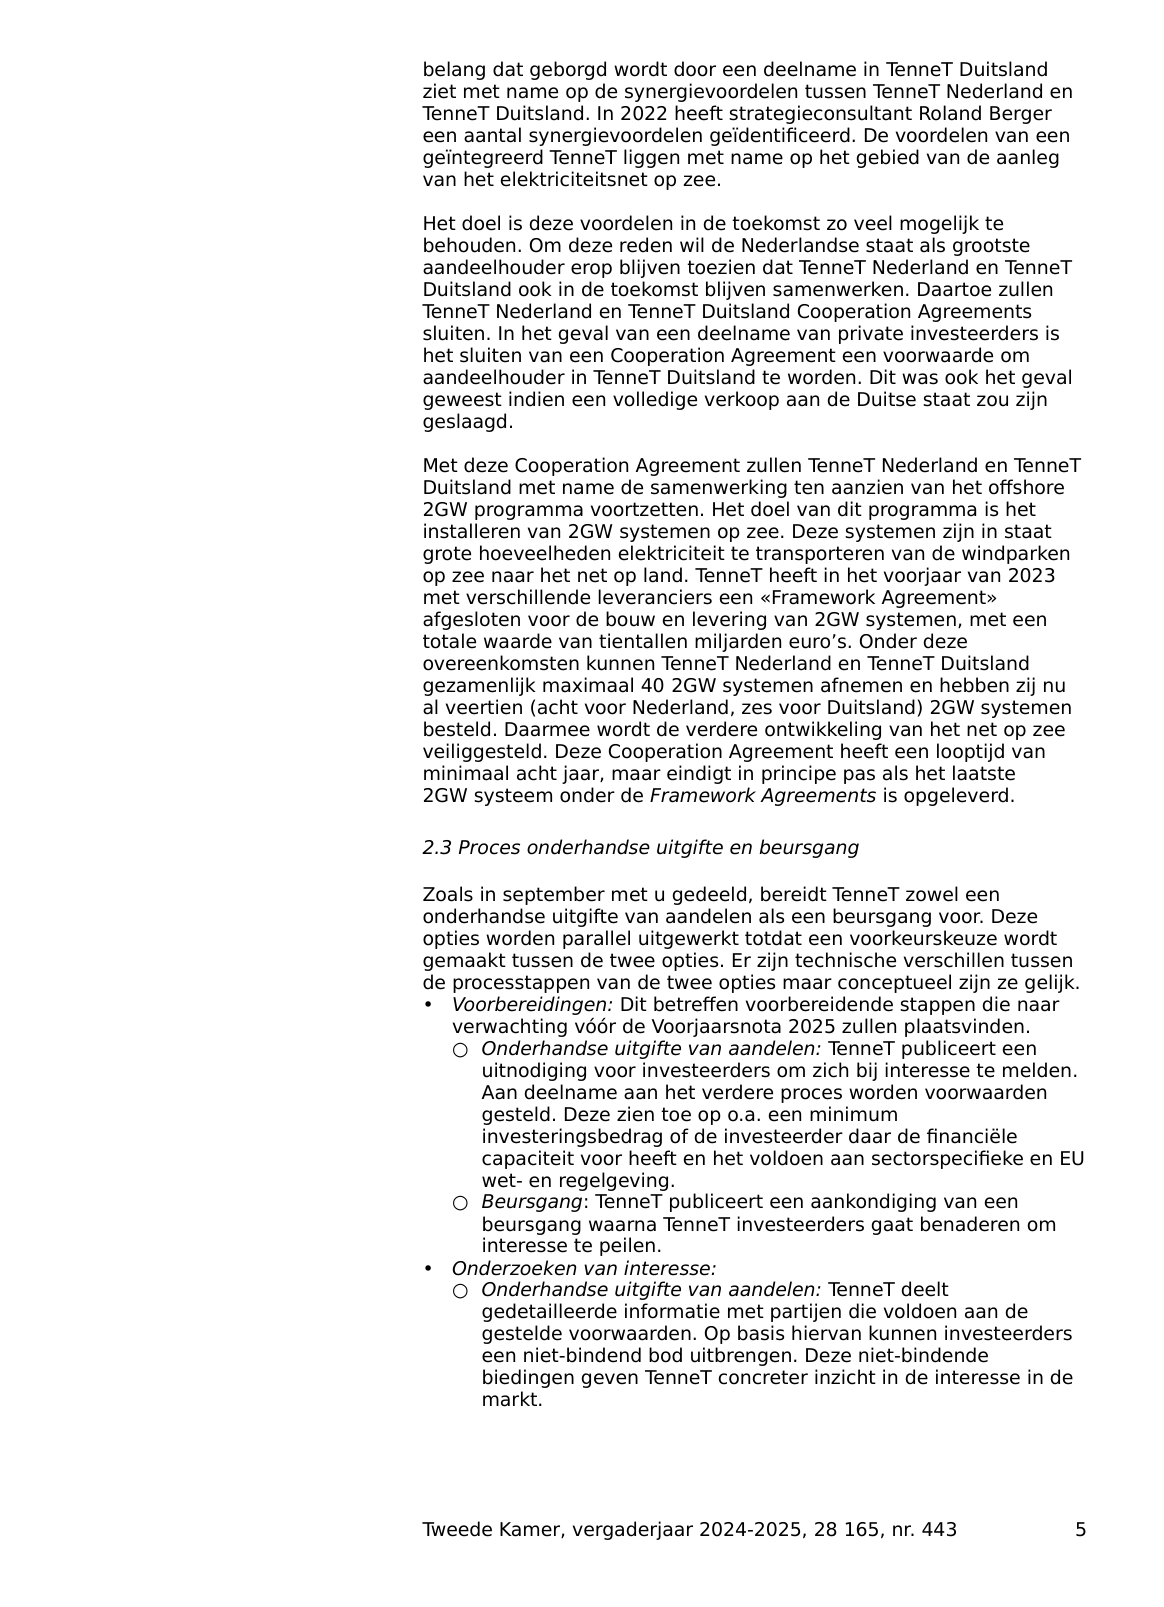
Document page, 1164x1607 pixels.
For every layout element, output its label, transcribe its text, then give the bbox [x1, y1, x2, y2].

text ○ Beursgang: TenneT publiceert een aankondiging van een beursgang waarna TenneT investeerders gaat benaderen om interesse te peilen. [452, 1191, 1087, 1257]
text Met deze Cooperation Agreement zullen TenneT Nederland en TenneT Duitsland met name de samenwerking ten aanzien van het offshore 2GW programma voortzetten. Het doel van dit programma is het installeren van 2GW systemen op zee. Deze systemen zijn in staat grote hoeveelheden elektriciteit te transporteren van de windparken op zee naar het net op land. TenneT heeft in het voorjaar van 2023 met verschillende leveranciers een «Framework Agreement» afgesloten voor de bouw en levering van 2GW systemen, met een totale waarde van tientallen miljarden euro’s. Onder deze overeenkomsten kunnen TenneT Nederland en TenneT Duitsland gezamenlijk maximaal 40 2GW systemen afnemen en hebben zij nu al veertien (acht voor Nederland, zes voor Duitsland) 2GW systemen besteld. Daarmee wordt de verdere ontwikkeling van het net op zee veiliggesteld. Deze Cooperation Agreement heeft een looptijd van minimaal acht jaar, maar eindigt in principe pas als het laatste 2GW systeem onder de Framework Agreements is opgeleverd. [422, 455, 1087, 807]
text • Voorbereidingen: Dit betreffen voorbereidende stappen die naar verwachting vóór de Voorjaarsnota 2025 zullen plaatsvinden. [422, 994, 1087, 1038]
text belang dat geborgd wordt door een deelname in TenneT Duitsland ziet met name op de synergievoordelen tussen TenneT Nederland en TenneT Duitsland. In 2022 heeft strategieconsultant Roland Berger een aantal synergievoordelen geïdentificeerd. De voordelen van een geïntegreerd TenneT liggen met name op het gebied van de aanleg van het elektriciteitsnet op zee. [422, 59, 1087, 191]
text • Onderzoeken van interesse: [422, 1257, 1087, 1279]
text Het doel is deze voordelen in de toekomst zo veel mogelijk te behouden. Om deze reden wil de Nederlandse staat als grootste aandeelhouder erop blijven toezien dat TenneT Nederland en TenneT Duitsland ook in de toekomst blijven samenwerken. Daartoe zullen TenneT Nederland en TenneT Duitsland Cooperation Agreements sluiten. In het geval van een deelname van private investeerders is het sluiten van een Cooperation Agreement een voorwaarde om aandeelhouder in TenneT Duitsland te worden. Dit was ook het geval geweest indien een volledige verkoop aan de Duitse staat zou zijn geslaagd. [422, 213, 1087, 433]
text Zoals in september met u gedeeld, bereidt TenneT zowel een onderhandse uitgifte van aandelen als een beursgang voor. Deze opties worden parallel uitgewerkt totdat een voorkeurskeuze wordt gemaakt tussen de twee opties. Er zijn technische verschillen tussen de processtappen van de twee opties maar conceptueel zijn ze gelijk. [422, 884, 1087, 994]
text ○ Onderhandse uitgifte van aandelen: TenneT deelt gedetailleerde informatie met partijen die voldoen aan de gestelde voorwaarden. Op basis hiervan kunnen investeerders een niet-bindend bod uitbrengen. Deze niet-bindende biedingen geven TenneT concreter inzicht in de interesse in de markt. [452, 1279, 1087, 1411]
subtitle 2.3 Proces onderhandse uitgifte en beursgang [422, 837, 1087, 859]
text ○ Onderhandse uitgifte van aandelen: TenneT publiceert een uitnodiging voor investeerders om zich bij interesse te melden. Aan deelname aan het verdere proces worden voorwaarden gesteld. Deze zien toe op o.a. een minimum investeringsbedrag of de investeerder daar de financiële capaciteit voor heeft en het voldoen aan sectorspecifieke en EU wet- en regelgeving. [452, 1038, 1087, 1191]
